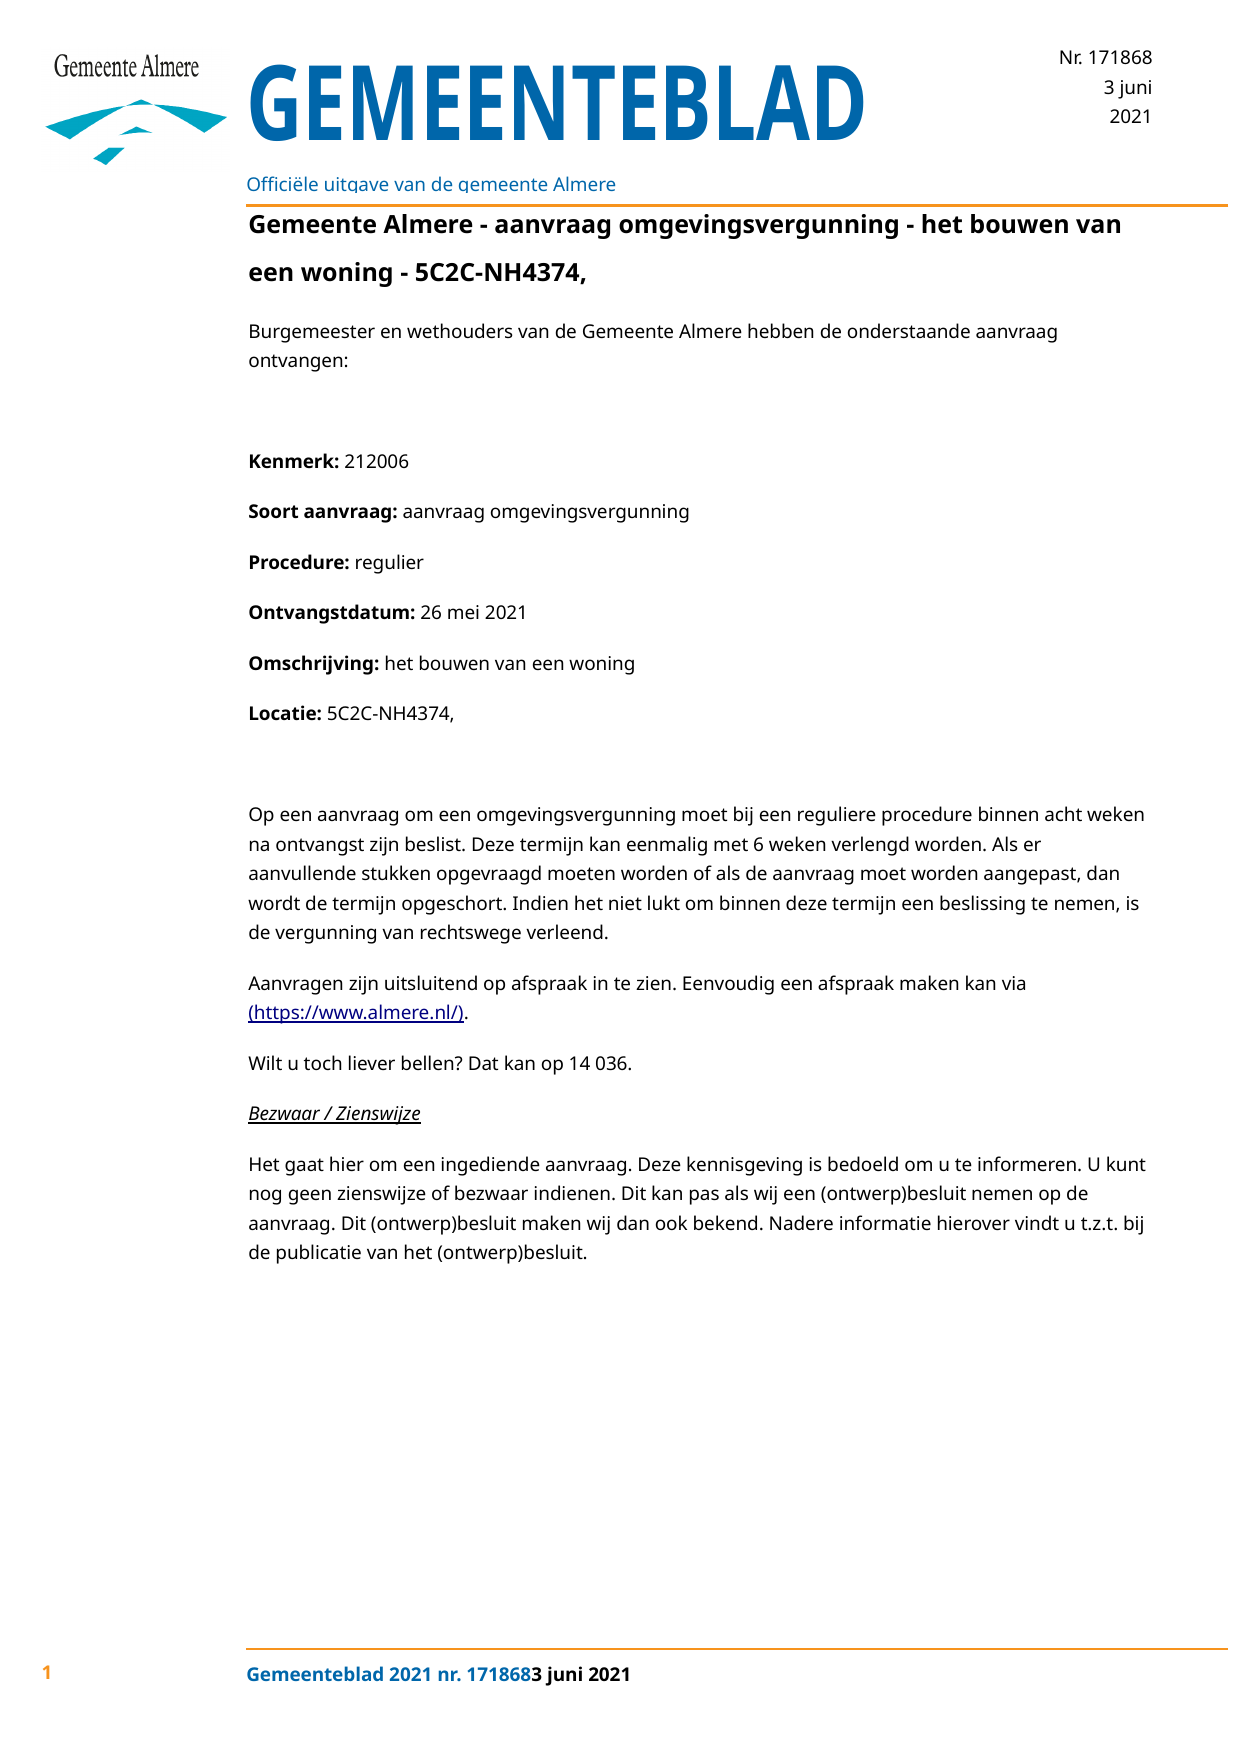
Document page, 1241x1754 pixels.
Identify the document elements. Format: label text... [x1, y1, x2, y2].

text Ontvangstdatum: 26 mei 2021 [248, 599, 1152, 625]
picture [41, 47, 231, 172]
text Soort aanvraag: aanvraag omgevingsvergunning [248, 499, 1152, 524]
text Aanvragen zijn uitsluitend op afspraak in te zien. Eenvoudig een afspraak maken kan via (https://www.almere.nl/). [248, 970, 1152, 1025]
text Locatie: 5C2C-NH4374, [248, 700, 1152, 726]
text Burgemeester en wethouders van de Gemeente Almere hebben de onderstaande aanvraag ontvangen: [248, 318, 1152, 373]
text Kenmerk: 212006 [248, 448, 1152, 474]
text Omschrijving: het bouwen van een woning [248, 650, 1152, 676]
text Op een aanvraag om een omgevingsvergunning moet bij een reguliere procedure binnen acht weken na ontvangst zijn beslist. Deze termijn kan eenmalig met 6 weken verlengd worden. Als er aanvullende stukken opgevraagd moeten worden of als de aanvraag moet worden aangepast, dan wordt de termijn opgeschort. Indien het niet lukt om binnen deze termijn een beslissing te nemen, is de vergunning van rechtswege verleend. [248, 801, 1152, 945]
text Gemeente Almere - aanvraag omgevingsvergunning - het bouwen van een woning - 5C2C-NH4374, [248, 207, 1152, 288]
text Het gaat hier om een ingediende aanvraag. Deze kennisgeving is bedoeld om u te informeren. U kunt nog geen zienswijze of bezwaar indienen. Dit kan pas als wij een (ontwerp)besluit nemen op de aanvraag. Dit (ontwerp)besluit maken wij dan ook bekend. Nadere informatie hierover vindt u t.z.t. bij de publicatie van het (ontwerp)besluit. [248, 1151, 1152, 1265]
text Bezwaar / Zienswijze [248, 1100, 1152, 1126]
text Procedure: regulier [248, 549, 1152, 575]
text Wilt u toch liever bellen? Dat kan op 14 036. [248, 1050, 1152, 1076]
